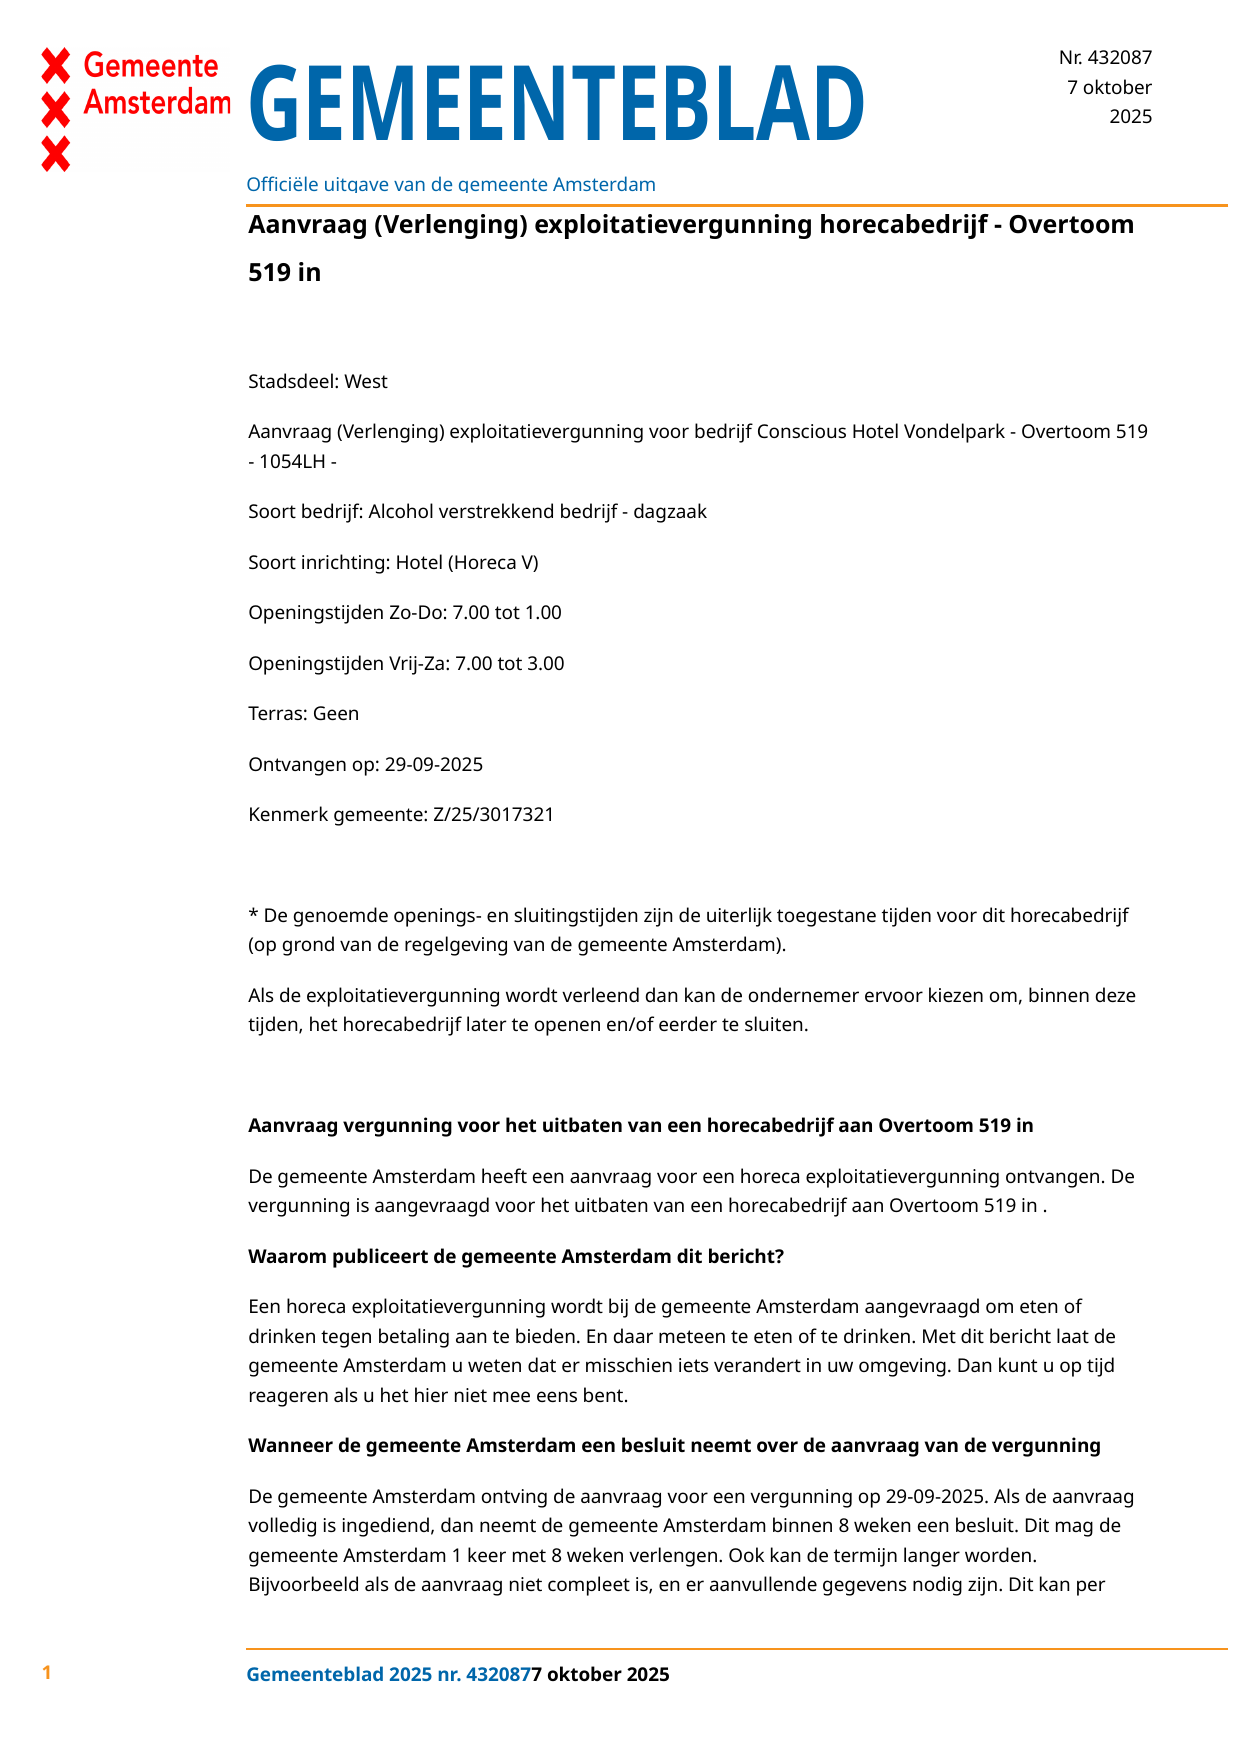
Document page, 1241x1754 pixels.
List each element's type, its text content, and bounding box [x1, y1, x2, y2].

text * De genoemde openings- en sluitingstijden zijn de uiterlijk toegestane tijden voor dit horecabedrijf (op grond van de regelgeving van de gemeente Amsterdam). [248, 902, 1152, 957]
text Wanneer de gemeente Amsterdam een besluit neemt over de aanvraag van de vergunning [248, 1432, 1152, 1458]
text Terras: Geen [248, 700, 1152, 726]
text Openingstijden Zo-Do: 7.00 tot 1.00 [248, 599, 1152, 625]
text De gemeente Amsterdam heeft een aanvraag voor een horeca exploitatievergunning ontvangen. De vergunning is aangevraagd voor het uitbaten van een horecabedrijf aan Overtoom 519 in . [248, 1163, 1152, 1218]
text De gemeente Amsterdam ontving de aanvraag voor een vergunning op 29-09-2025. Als de aanvraag volledig is ingediend, dan neemt de gemeente Amsterdam binnen 8 weken een besluit. Dit mag de gemeente Amsterdam 1 keer met 8 weken verlengen. Ook kan de termijn langer worden. Bijvoorbeeld als de aanvraag niet compleet is, en er aanvullende gegevens nodig zijn. Dit kan per [248, 1483, 1152, 1597]
text Aanvraag (Verlenging) exploitatievergunning voor bedrijf Conscious Hotel Vondelpark - Overtoom 519 - 1054LH - [248, 419, 1152, 474]
text Als de exploitatievergunning wordt verleend dan kan de ondernemer ervoor kiezen om, binnen deze tijden, het horecabedrijf later te openen en/of eerder te sluiten. [248, 982, 1152, 1037]
text Openingstijden Vrij-Za: 7.00 tot 3.00 [248, 650, 1152, 676]
text Soort inrichting: Hotel (Horeca V) [248, 549, 1152, 575]
text Stadsdeel: West [248, 368, 1152, 394]
text Kenmerk gemeente: Z/25/3017321 [248, 801, 1152, 827]
picture [41, 47, 231, 172]
text Ontvangen op: 29-09-2025 [248, 751, 1152, 777]
text Aanvraag vergunning voor het uitbaten van een horecabedrijf aan Overtoom 519 in [248, 1112, 1152, 1138]
text Soort bedrijf: Alcohol verstrekkend bedrijf - dagzaak [248, 499, 1152, 524]
text Waarom publiceert de gemeente Amsterdam dit bericht? [248, 1243, 1152, 1269]
text Een horeca exploitatievergunning wordt bij de gemeente Amsterdam aangevraagd om eten of drinken tegen betaling aan te bieden. En daar meteen te eten of te drinken. Met dit bericht laat de gemeente Amsterdam u weten dat er misschien iets verandert in uw omgeving. Dan kunt u op tijd reageren als u het hier niet mee eens bent. [248, 1293, 1152, 1408]
text Aanvraag (Verlenging) exploitatievergunning horecabedrijf - Overtoom 519 in [248, 207, 1152, 288]
